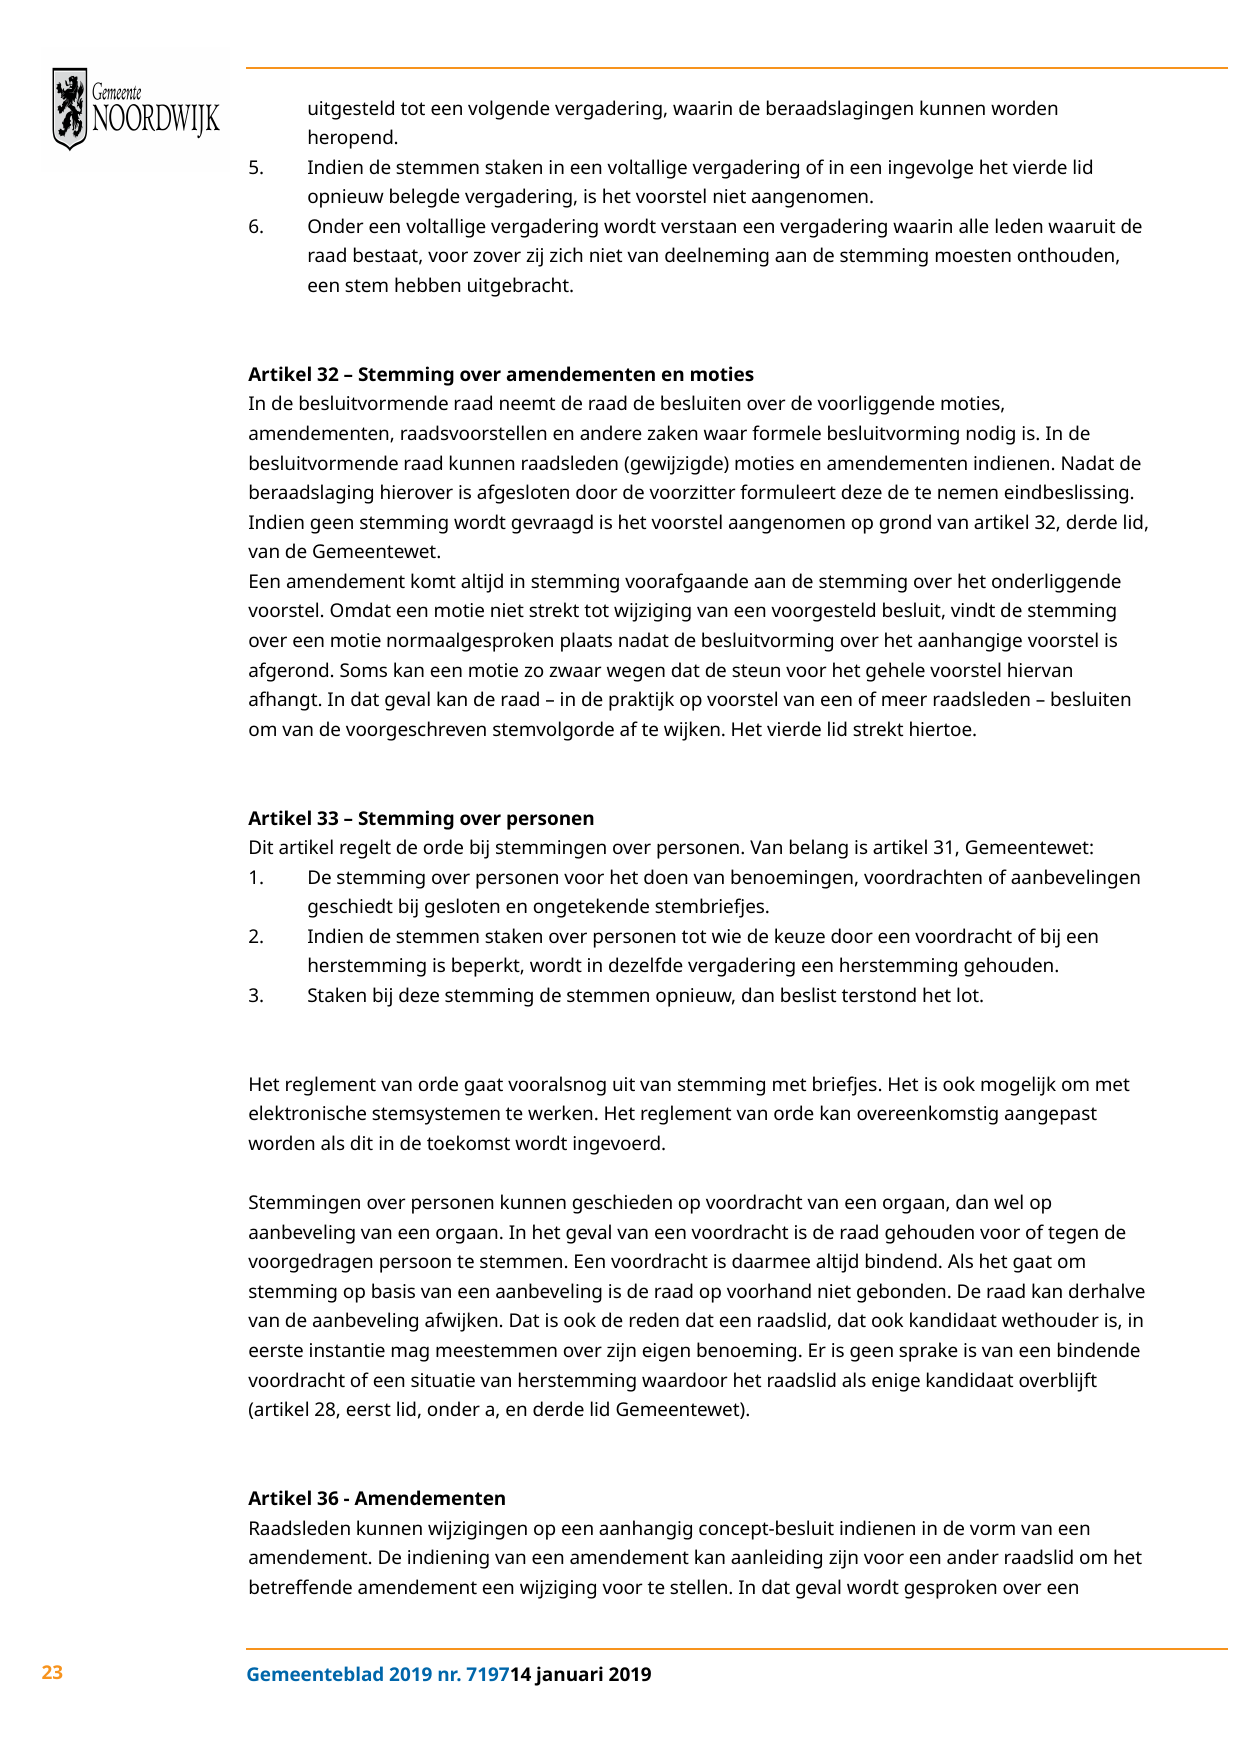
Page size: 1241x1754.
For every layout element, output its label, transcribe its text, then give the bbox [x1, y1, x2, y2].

text Artikel 33 – Stemming over personen [248, 805, 1152, 831]
list uitgesteld tot een volgende vergadering, waarin de beraadslagingen kunnen worden heropend. [248, 95, 1152, 150]
text Artikel 36 - Amendementen [248, 1485, 1152, 1511]
picture [41, 47, 231, 172]
text Stemmingen over personen kunnen geschieden op voordracht van een orgaan, dan wel op aanbeveling van een orgaan. In het geval van een voordracht is de raad gehouden voor of tegen de voorgedragen persoon te stemmen. Een voordracht is daarmee altijd bindend. Als het gaat om stemming op basis van een aanbeveling is de raad op voorhand niet gebonden. De raad kan derhalve van de aanbeveling afwijken. Dat is ook de reden dat een raadslid, dat ook kandidaat wethouder is, in eerste instantie mag meestemmen over zijn eigen benoeming. Er is geen sprake is van een bindende voordracht of een situatie van herstemming waardoor het raadslid als enige kandidaat overblijft (artikel 28, eerst lid, onder a, en derde lid Gemeentewet). [248, 1189, 1152, 1422]
text Het reglement van orde gaat vooralsnog uit van stemming met briefjes. Het is ook mogelijk om met elektronische stemsystemen te werken. Het reglement van orde kan overeenkomstig aangepast worden als dit in de toekomst wordt ingevoerd. [248, 1071, 1152, 1156]
text In de besluitvormende raad neemt de raad de besluiten over de voorliggende moties, amendementen, raadsvoorstellen en andere zaken waar formele besluitvorming nodig is. In de besluitvormende raad kunnen raadsleden (gewijzigde) moties en amendementen indienen. Nadat de beraadslaging hierover is afgesloten door de voorzitter formuleert deze de te nemen eindbeslissing. Indien geen stemming wordt gevraagd is het voorstel aangenomen op grond van artikel 32, derde lid, van de Gemeentewet. [248, 391, 1152, 564]
text Een amendement komt altijd in stemming voorafgaande aan de stemming over het onderliggende voorstel. Omdat een motie niet strekt tot wijziging van een voorgesteld besluit, vindt de stemming over een motie normaalgesproken plaats nadat de besluitvorming over het aanhangige voorstel is afgerond. Soms kan een motie zo zwaar wegen dat de steun voor het gehele voorstel hiervan afhangt. In dat geval kan de raad – in de praktijk op voorstel van een of meer raadsleden – besluiten om van de voorgeschreven stemvolgorde af te wijken. Het vierde lid strekt hiertoe. [248, 568, 1152, 742]
list De stemming over personen voor het doen van benoemingen, voordrachten of aanbevelingen geschiedt bij gesloten en ongetekende stembriefjes. [248, 864, 1152, 919]
list Indien de stemmen staken over personen tot wie de keuze door een voordracht of bij een herstemming is beperkt, wordt in dezelfde vergadering een herstemming gehouden. [248, 923, 1152, 978]
list Indien de stemmen staken in een voltallige vergadering of in een ingevolge het vierde lid opnieuw belegde vergadering, is het voorstel niet aangenomen. [248, 154, 1152, 209]
text Dit artikel regelt de orde bij stemmingen over personen. Van belang is artikel 31, Gemeentewet: [248, 834, 1152, 860]
text Artikel 32 – Stemming over amendementen en moties [248, 361, 1152, 387]
text Raadsleden kunnen wijzigingen op een aanhangig concept-besluit indienen in de vorm van een amendement. De indiening van een amendement kan aanleiding zijn voor een ander raadslid om het betreffende amendement een wijziging voor te stellen. In dat geval wordt gesproken over een [248, 1515, 1152, 1600]
list Onder een voltallige vergadering wordt verstaan een vergadering waarin alle leden waaruit de raad bestaat, voor zover zij zich niet van deelneming aan de stemming moesten onthouden, een stem hebben uitgebracht. [248, 213, 1152, 298]
list Staken bij deze stemming de stemmen opnieuw, dan beslist terstond het lot. [248, 982, 1152, 1008]
